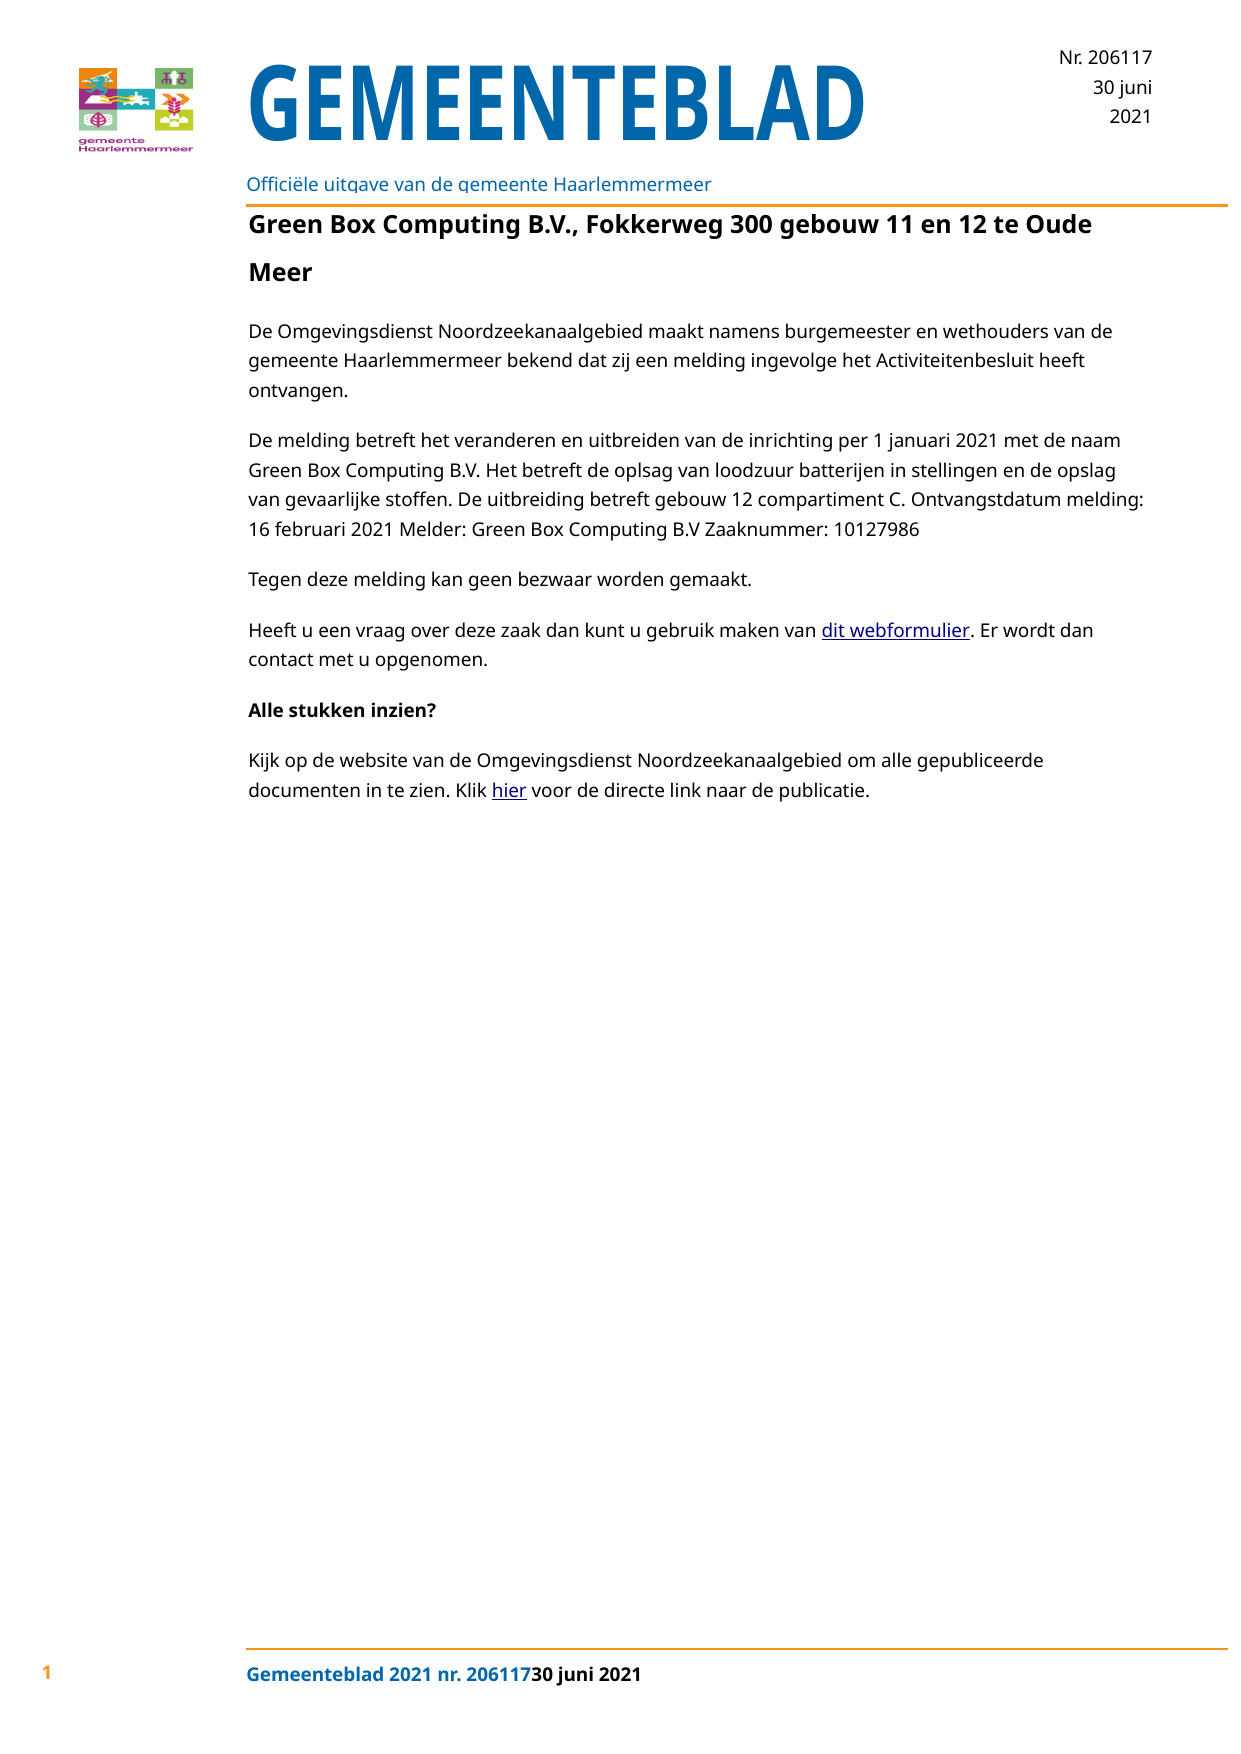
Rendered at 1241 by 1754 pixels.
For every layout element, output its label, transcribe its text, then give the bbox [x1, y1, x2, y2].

text De Omgevingsdienst Noordzeekanaalgebied maakt namens burgemeester en wethouders van de gemeente Haarlemmermeer bekend dat zij een melding ingevolge het Activiteitenbesluit heeft ontvangen. [248, 318, 1152, 403]
text Heeft u een vraag over deze zaak dan kunt u gebruik maken van dit webformulier. Er wordt dan contact met u opgenomen. [248, 617, 1152, 672]
text Tegen deze melding kan geen bezwaar worden gemaakt. [248, 567, 1152, 592]
text De melding betreft het veranderen en uitbreiden van de inrichting per 1 januari 2021 met de naam Green Box Computing B.V. Het betreft de oplsag van loodzuur batterijen in stellingen en de opslag van gevaarlijke stoffen. De uitbreiding betreft gebouw 12 compartiment C. Ontvangstdatum melding: 16 februari 2021 Melder: Green Box Computing B.V Zaaknummer: 10127986 [248, 427, 1152, 542]
text Kijk op de website van de Omgevingsdienst Noordzeekanaalgebied om alle gepubliceerde documenten in te zien. Klik hier voor de directe link naar de publicatie. [248, 747, 1152, 803]
text Alle stukken inzien? [248, 697, 1152, 723]
text Green Box Computing B.V., Fokkerweg 300 gebouw 11 en 12 te Oude Meer [248, 207, 1152, 288]
picture [41, 47, 231, 172]
